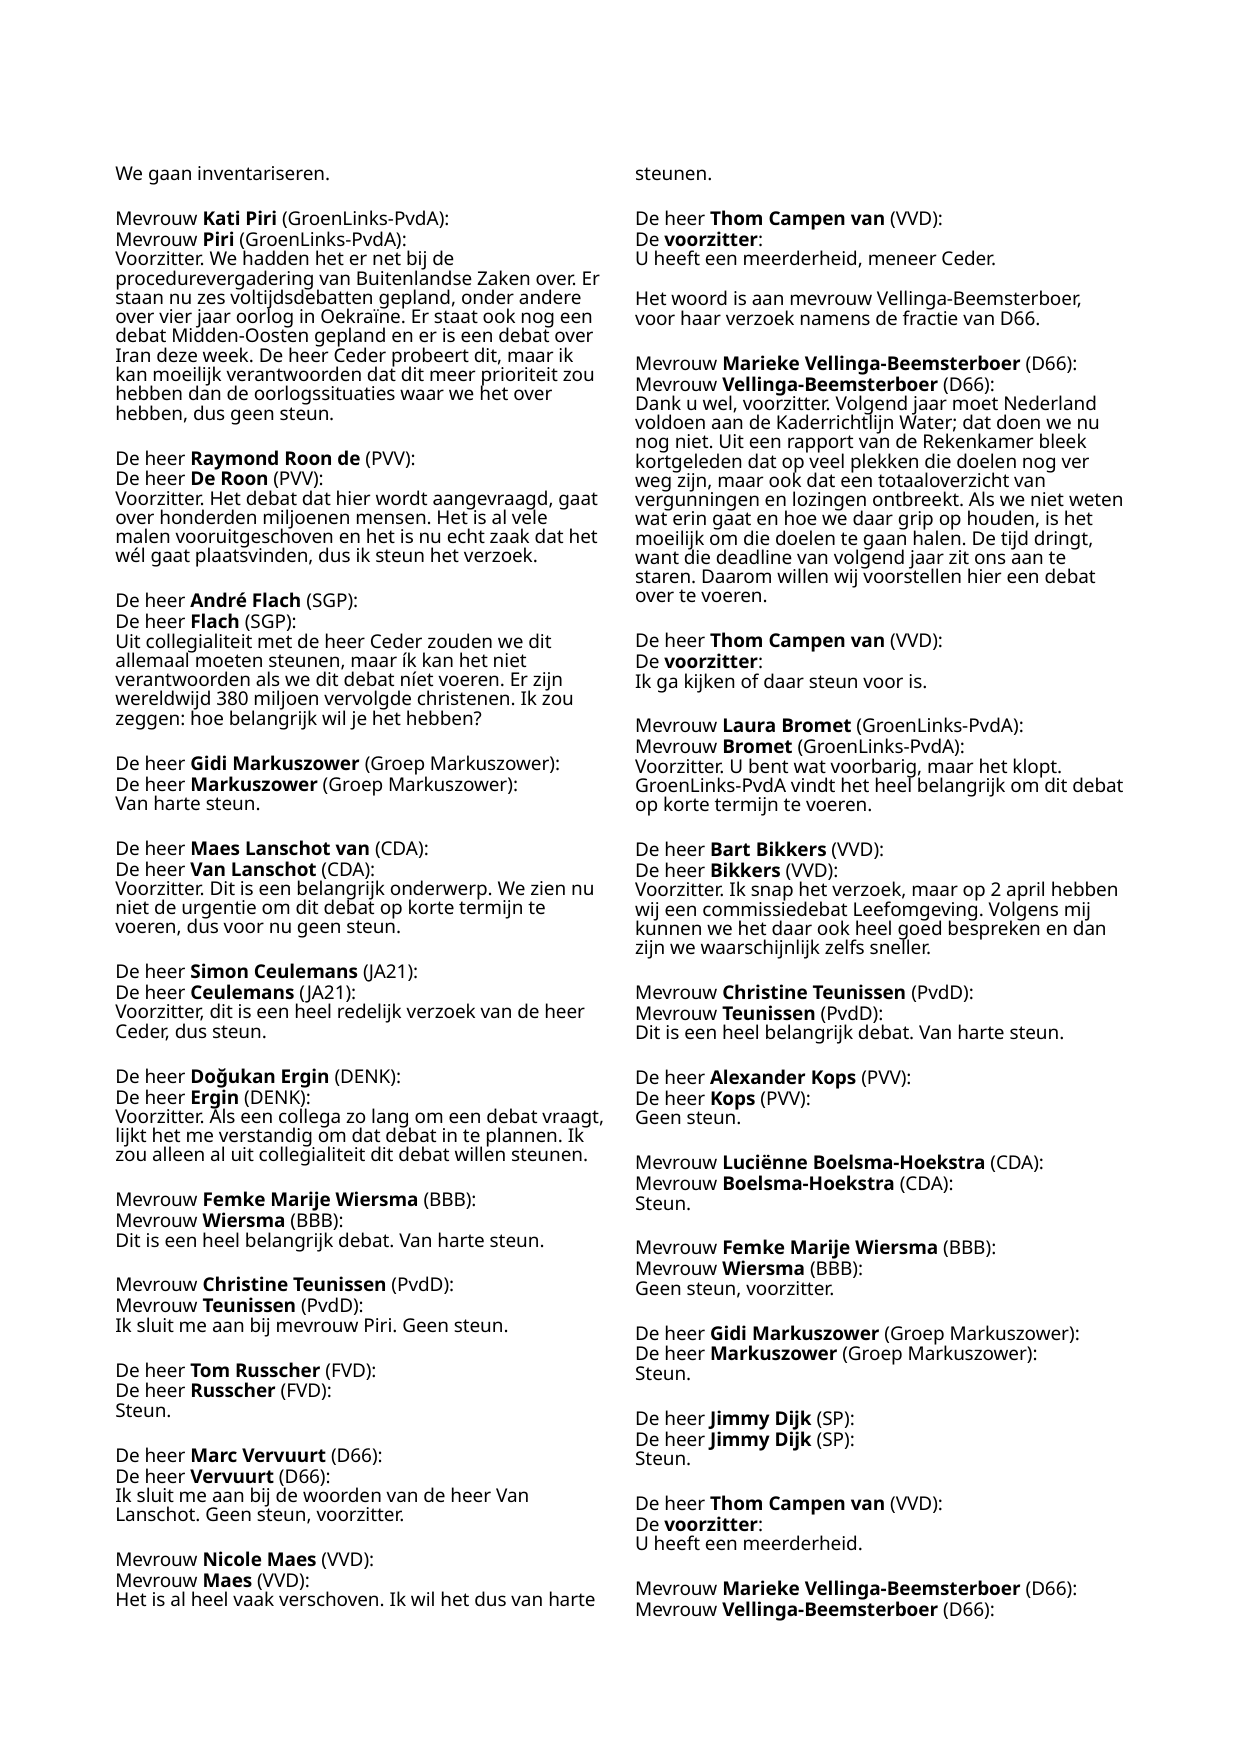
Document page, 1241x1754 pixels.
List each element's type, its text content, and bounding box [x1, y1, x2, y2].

text Mevrouw Bromet (GroenLinks-PvdA): [635, 738, 1125, 758]
text De heer Ceulemans (JA21): [115, 984, 605, 1003]
text Mevrouw Wiersma (BBB): [115, 1212, 605, 1232]
text Mevrouw Nicole Maes (VVD): [115, 1546, 605, 1572]
text Voorzitter. Ik snap het verzoek, maar op 2 april hebben wij een commissiedebat Leefomgeving. Volgens mij kunnen we het daar ook heel goed bespreken en dan zijn we waarschijnlijk zelfs sneller. [635, 881, 1125, 958]
text Mevrouw Marieke Vellinga-Beemsterboer (D66): [635, 1575, 1125, 1601]
text steunen. [635, 165, 1125, 184]
text Voorzitter. U bent wat voorbarig, maar het klopt. GroenLinks-PvdA vindt het heel belangrijk om dit debat op korte termijn te voeren. [635, 758, 1125, 816]
text De voorzitter: [635, 1516, 1125, 1535]
text De heer Tom Russcher (FVD): [115, 1357, 605, 1382]
text Dank u wel, voorzitter. Volgend jaar moet Nederland voldoen aan de Kaderrichtlijn Water; dat doen we nu nog niet. Uit een rapport van de Rekenkamer bleek kortgeleden dat op veel plekken die doelen nog ver weg zijn, maar ook dat een totaaloverzicht van vergunningen en lozingen ontbreekt. Als we niet weten wat erin gaat en hoe we daar grip op houden, is het moeilijk om die doelen te gaan halen. De tijd dringt, want die deadline van volgend jaar zit ons aan te staren. Daarom willen wij voorstellen hier een debat over te voeren. [635, 395, 1125, 607]
text De heer Alexander Kops (PVV): [635, 1064, 1125, 1090]
text Voorzitter. Het debat dat hier wordt aangevraagd, gaat over honderden miljoenen mensen. Het is al vele malen vooruitgeschoven en het is nu echt zaak dat het wél gaat plaatsvinden, dus ik steun het verzoek. [115, 490, 605, 567]
text Geen steun, voorzitter. [635, 1279, 1125, 1299]
text De heer Bart Bikkers (VVD): [635, 836, 1125, 862]
text Voorzitter. Als een collega zo lang om een debat vraagt, lijkt het me verstandig om dat debat in te plannen. Ik zou alleen al uit collegialiteit dit debat willen steunen. [115, 1108, 605, 1166]
text De heer Markuszower (Groep Markuszower): [115, 776, 605, 795]
text Steun. [635, 1365, 1125, 1384]
text De heer De Roon (PVV): [115, 470, 605, 490]
text De heer Gidi Markuszower (Groep Markuszower): [115, 750, 605, 776]
text Mevrouw Teunissen (PvdD): [115, 1297, 605, 1317]
text Uit collegialiteit met de heer Ceder zouden we dit allemaal moeten steunen, maar ík kan het niet verantwoorden als we dit debat níet voeren. Er zijn wereldwijd 380 miljoen vervolgde christenen. Ik zou zeggen: hoe belangrijk wil je het hebben? [115, 633, 605, 729]
text Mevrouw Vellinga-Beemsterboer (D66): [635, 1601, 1125, 1620]
text De heer Raymond Roon de (PVV): [115, 445, 605, 470]
text De heer Flach (SGP): [115, 613, 605, 633]
text De heer Jimmy Dijk (SP): [635, 1405, 1125, 1431]
text De heer Marc Vervuurt (D66): [115, 1442, 605, 1468]
text Mevrouw Vellinga-Beemsterboer (D66): [635, 376, 1125, 395]
text Steun. [115, 1402, 605, 1421]
text Mevrouw Christine Teunissen (PvdD): [635, 979, 1125, 1005]
text Voorzitter. Dit is een belangrijk onderwerp. We zien nu niet de urgentie om dit debat op korte termijn te voeren, dus voor nu geen steun. [115, 880, 605, 938]
text Mevrouw Teunissen (PvdD): [635, 1005, 1125, 1024]
text U heeft een meerderheid, meneer Ceder. [635, 250, 1125, 270]
text Dit is een heel belangrijk debat. Van harte steun. [115, 1232, 605, 1251]
text Mevrouw Wiersma (BBB): [635, 1260, 1125, 1279]
text De voorzitter: [635, 653, 1125, 673]
text De heer Doğukan Ergin (DENK): [115, 1063, 605, 1089]
text De heer Thom Campen van (VVD): [635, 1490, 1125, 1516]
text Voorzitter. We hadden het er net bij de procedurevergadering van Buitenlandse Zaken over. Er staan nu zes voltijdsdebatten gepland, onder andere over vier jaar oorlog in Oekraïne. Er staat ook nog een debat Midden-Oosten gepland en er is een debat over Iran deze week. De heer Ceder probeert dit, maar ik kan moeilijk verantwoorden dat dit meer prioriteit zou hebben dan de oorlogssituaties waar we het over hebben, dus geen steun. [115, 250, 605, 424]
text De heer Jimmy Dijk (SP): [635, 1431, 1125, 1450]
text Voorzitter, dit is een heel redelijk verzoek van de heer Ceder, dus steun. [115, 1003, 605, 1042]
text Mevrouw Laura Bromet (GroenLinks-PvdA): [635, 713, 1125, 738]
text De heer Ergin (DENK): [115, 1089, 605, 1108]
text De heer Kops (PVV): [635, 1090, 1125, 1109]
text Ik sluit me aan bij de woorden van de heer Van Lanschot. Geen steun, voorzitter. [115, 1487, 605, 1525]
text De heer Gidi Markuszower (Groep Markuszower): [635, 1320, 1125, 1345]
text Mevrouw Marieke Vellinga-Beemsterboer (D66): [635, 350, 1125, 376]
text We gaan inventariseren. [115, 165, 605, 184]
text Het woord is aan mevrouw Vellinga-Beemsterboer, voor haar verzoek namens de fractie van D66. [635, 290, 1125, 329]
text Mevrouw Kati Piri (GroenLinks-PvdA): [115, 205, 605, 231]
text Mevrouw Maes (VVD): [115, 1572, 605, 1591]
text De voorzitter: [635, 231, 1125, 250]
text De heer Bikkers (VVD): [635, 862, 1125, 881]
text U heeft een meerderheid. [635, 1535, 1125, 1554]
text Mevrouw Femke Marije Wiersma (BBB): [115, 1187, 605, 1212]
text Steun. [635, 1194, 1125, 1214]
text Van harte steun. [115, 795, 605, 814]
text De heer Thom Campen van (VVD): [635, 628, 1125, 653]
text De heer Thom Campen van (VVD): [635, 205, 1125, 231]
text De heer Maes Lanschot van (CDA): [115, 835, 605, 861]
text Ik ga kijken of daar steun voor is. [635, 673, 1125, 692]
text Het is al heel vaak verschoven. Ik wil het dus van harte [115, 1591, 605, 1611]
text De heer Simon Ceulemans (JA21): [115, 958, 605, 984]
text De heer Vervuurt (D66): [115, 1468, 605, 1487]
text Dit is een heel belangrijk debat. Van harte steun. [635, 1024, 1125, 1043]
text Mevrouw Femke Marije Wiersma (BBB): [635, 1234, 1125, 1260]
text Steun. [635, 1450, 1125, 1469]
text De heer Van Lanschot (CDA): [115, 861, 605, 880]
text Mevrouw Luciënne Boelsma-Hoekstra (CDA): [635, 1149, 1125, 1175]
text Mevrouw Piri (GroenLinks-PvdA): [115, 231, 605, 250]
text De heer Markuszower (Groep Markuszower): [635, 1345, 1125, 1365]
text Ik sluit me aan bij mevrouw Piri. Geen steun. [115, 1317, 605, 1336]
text Geen steun. [635, 1109, 1125, 1129]
text Mevrouw Christine Teunissen (PvdD): [115, 1272, 605, 1297]
text De heer André Flach (SGP): [115, 588, 605, 613]
text Mevrouw Boelsma-Hoekstra (CDA): [635, 1175, 1125, 1194]
text De heer Russcher (FVD): [115, 1382, 605, 1402]
